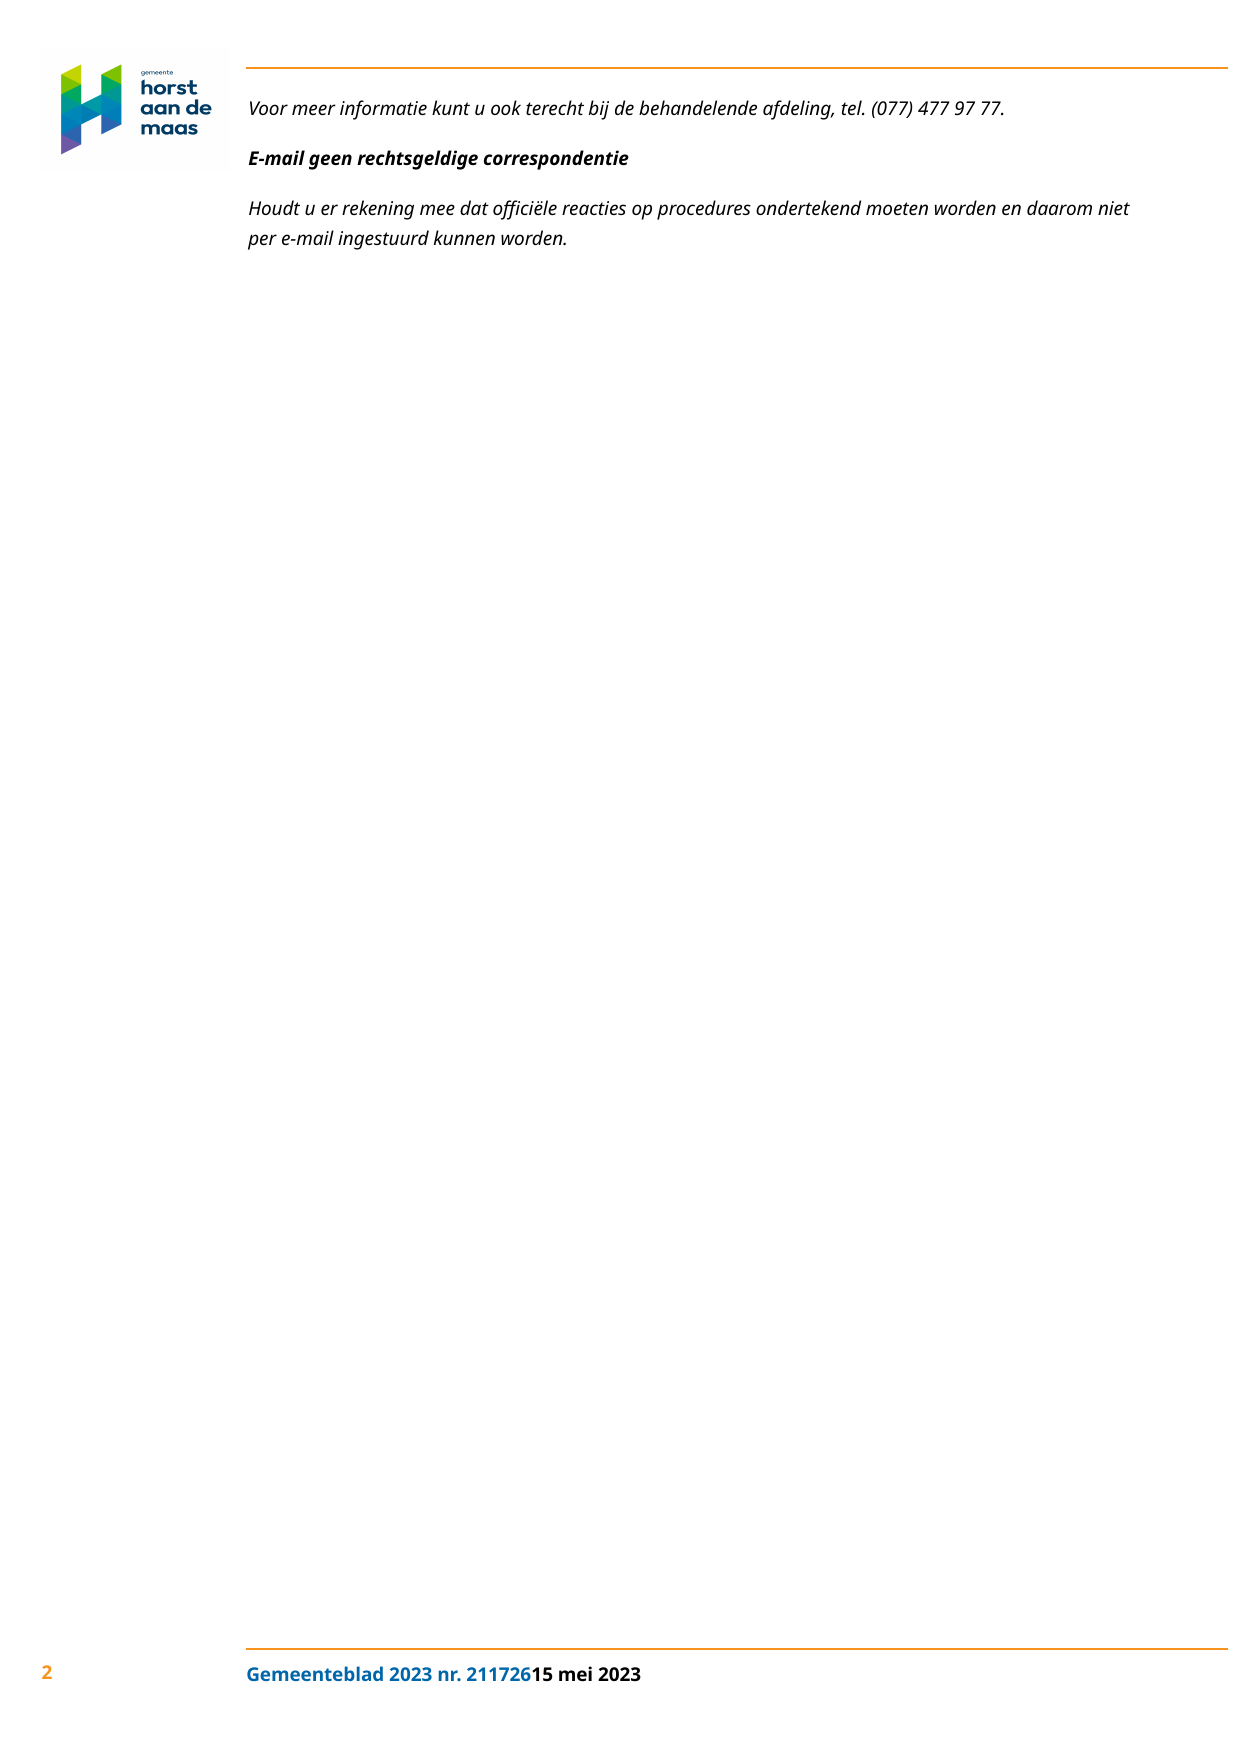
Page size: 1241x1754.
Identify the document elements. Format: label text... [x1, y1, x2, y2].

text Houdt u er rekening mee dat officiële reacties op procedures ondertekend moeten worden en daarom niet per e-mail ingestuurd kunnen worden. [248, 196, 1152, 251]
text Voor meer informatie kunt u ook terecht bij de behandelende afdeling, tel. (077) 477 97 77. [248, 95, 1152, 121]
picture [41, 47, 231, 172]
text E-mail geen rechtsgeldige correspondentie [248, 145, 1152, 171]
